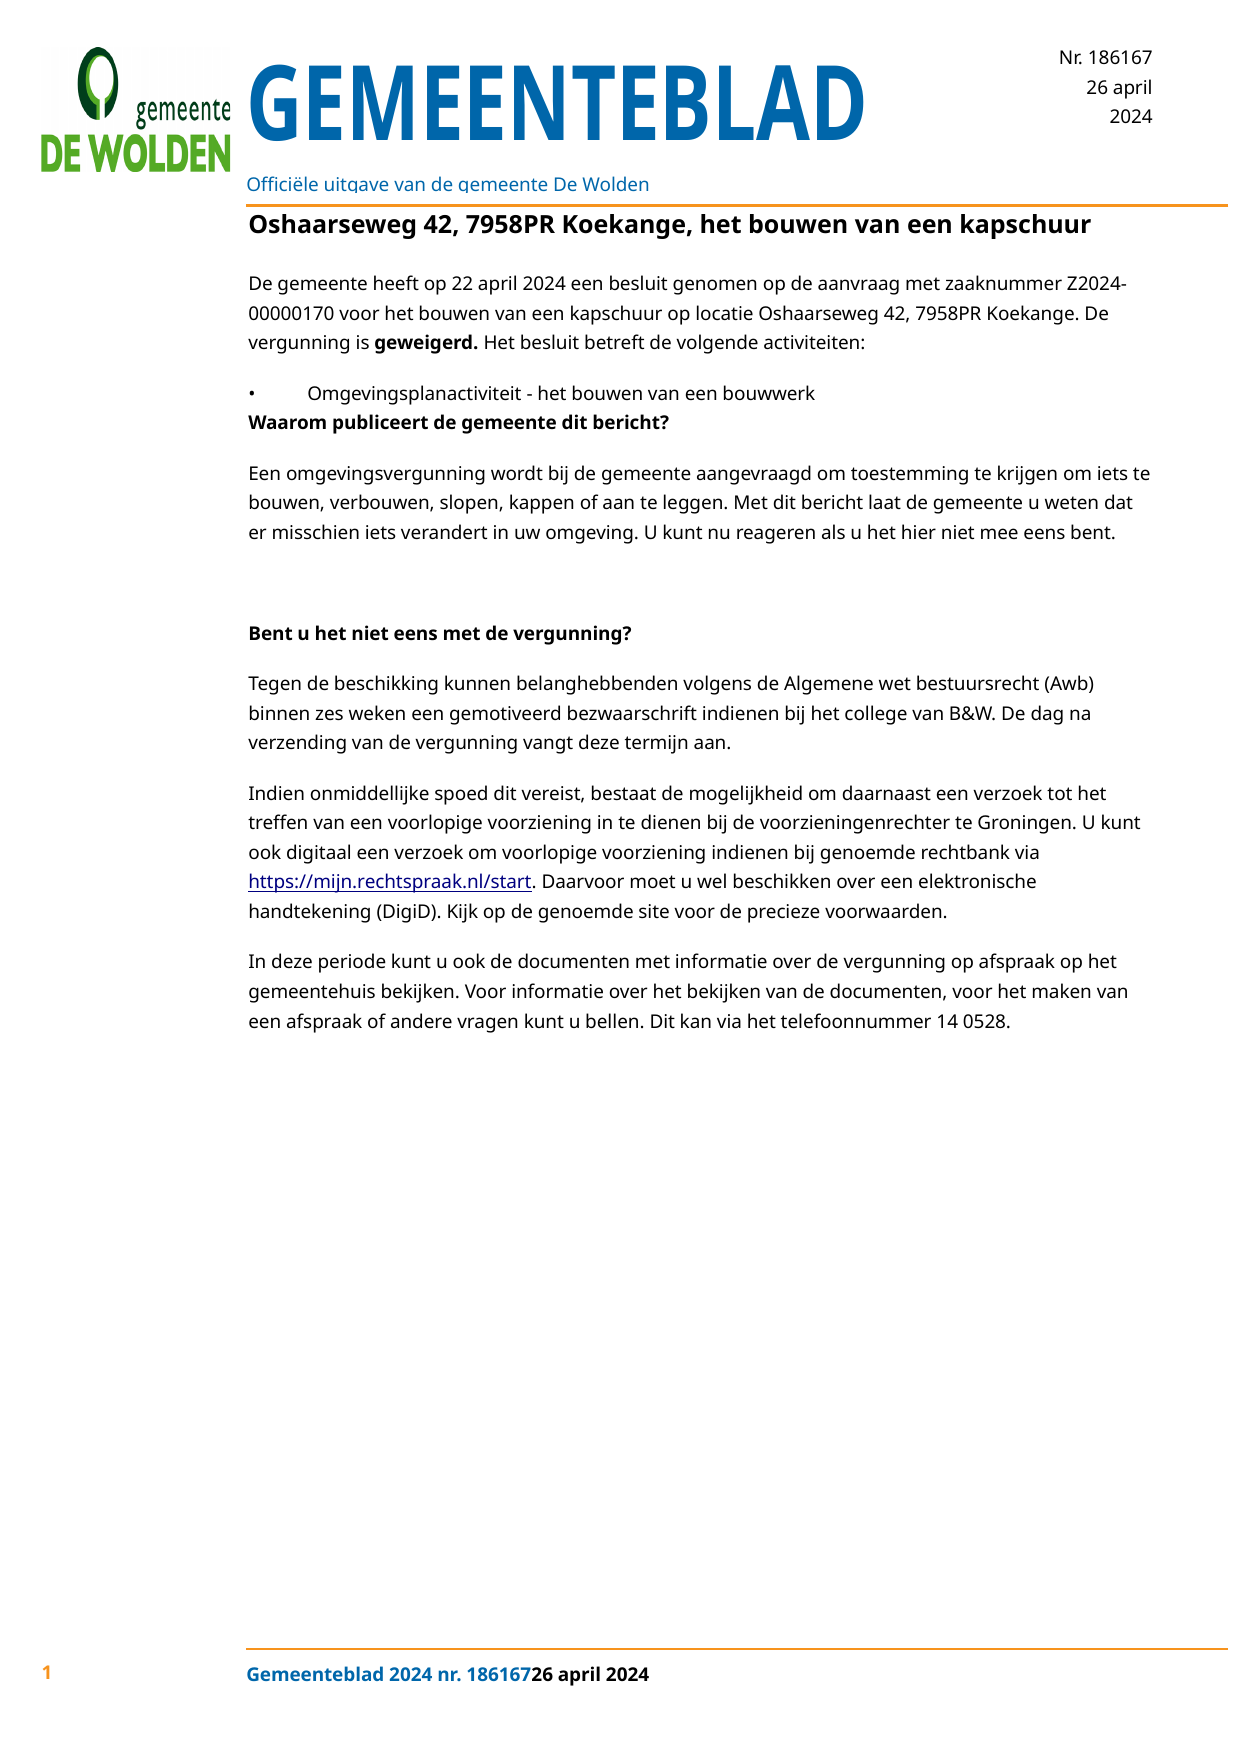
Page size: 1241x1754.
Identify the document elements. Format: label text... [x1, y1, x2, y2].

text De gemeente heeft op 22 april 2024 een besluit genomen op de aanvraag met zaaknummer Z2024-00000170 voor het bouwen van een kapschuur op locatie Oshaarseweg 42, 7958PR Koekange. De vergunning is geweigerd. Het besluit betreft de volgende activiteiten: [248, 270, 1152, 355]
text Indien onmiddellijke spoed dit vereist, bestaat de mogelijkheid om daarnaast een verzoek tot het treffen van een voorlopige voorziening in te dienen bij de voorzieningenrechter te Groningen. U kunt ook digitaal een verzoek om voorlopige voorziening indienen bij genoemde rechtbank via https://mijn.rechtspraak.nl/start. Daarvoor moet u wel beschikken over een elektronische handtekening (DigiD). Kijk op de genoemde site voor de precieze voorwaarden. [248, 780, 1152, 924]
text Oshaarseweg 42, 7958PR Koekange, het bouwen van een kapschuur [248, 207, 1152, 241]
text Een omgevingsvergunning wordt bij de gemeente aangevraagd om toestemming te krijgen om iets te bouwen, verbouwen, slopen, kappen of aan te leggen. Met dit bericht laat de gemeente u weten dat er misschien iets verandert in uw omgeving. U kunt nu reageren als u het hier niet mee eens bent. [248, 460, 1152, 545]
text Tegen de beschikking kunnen belanghebbenden volgens de Algemene wet bestuursrecht (Awb) binnen zes weken een gemotiveerd bezwaarschrift indienen bij het college van B&W. De dag na verzending van de vergunning vangt deze termijn aan. [248, 670, 1152, 755]
text Waarom publiceert de gemeente dit bericht? [248, 409, 1152, 435]
list Omgevingsplanactiviteit - het bouwen van een bouwwerk [248, 380, 1152, 406]
text In deze periode kunt u ook de documenten met informatie over de vergunning op afspraak op het gemeentehuis bekijken. Voor informatie over het bekijken van de documenten, voor het maken van een afspraak of andere vragen kunt u bellen. Dit kan via het telefoonnummer 14 0528. [248, 949, 1152, 1033]
picture [41, 47, 231, 172]
text Bent u het niet eens met de vergunning? [248, 620, 1152, 646]
